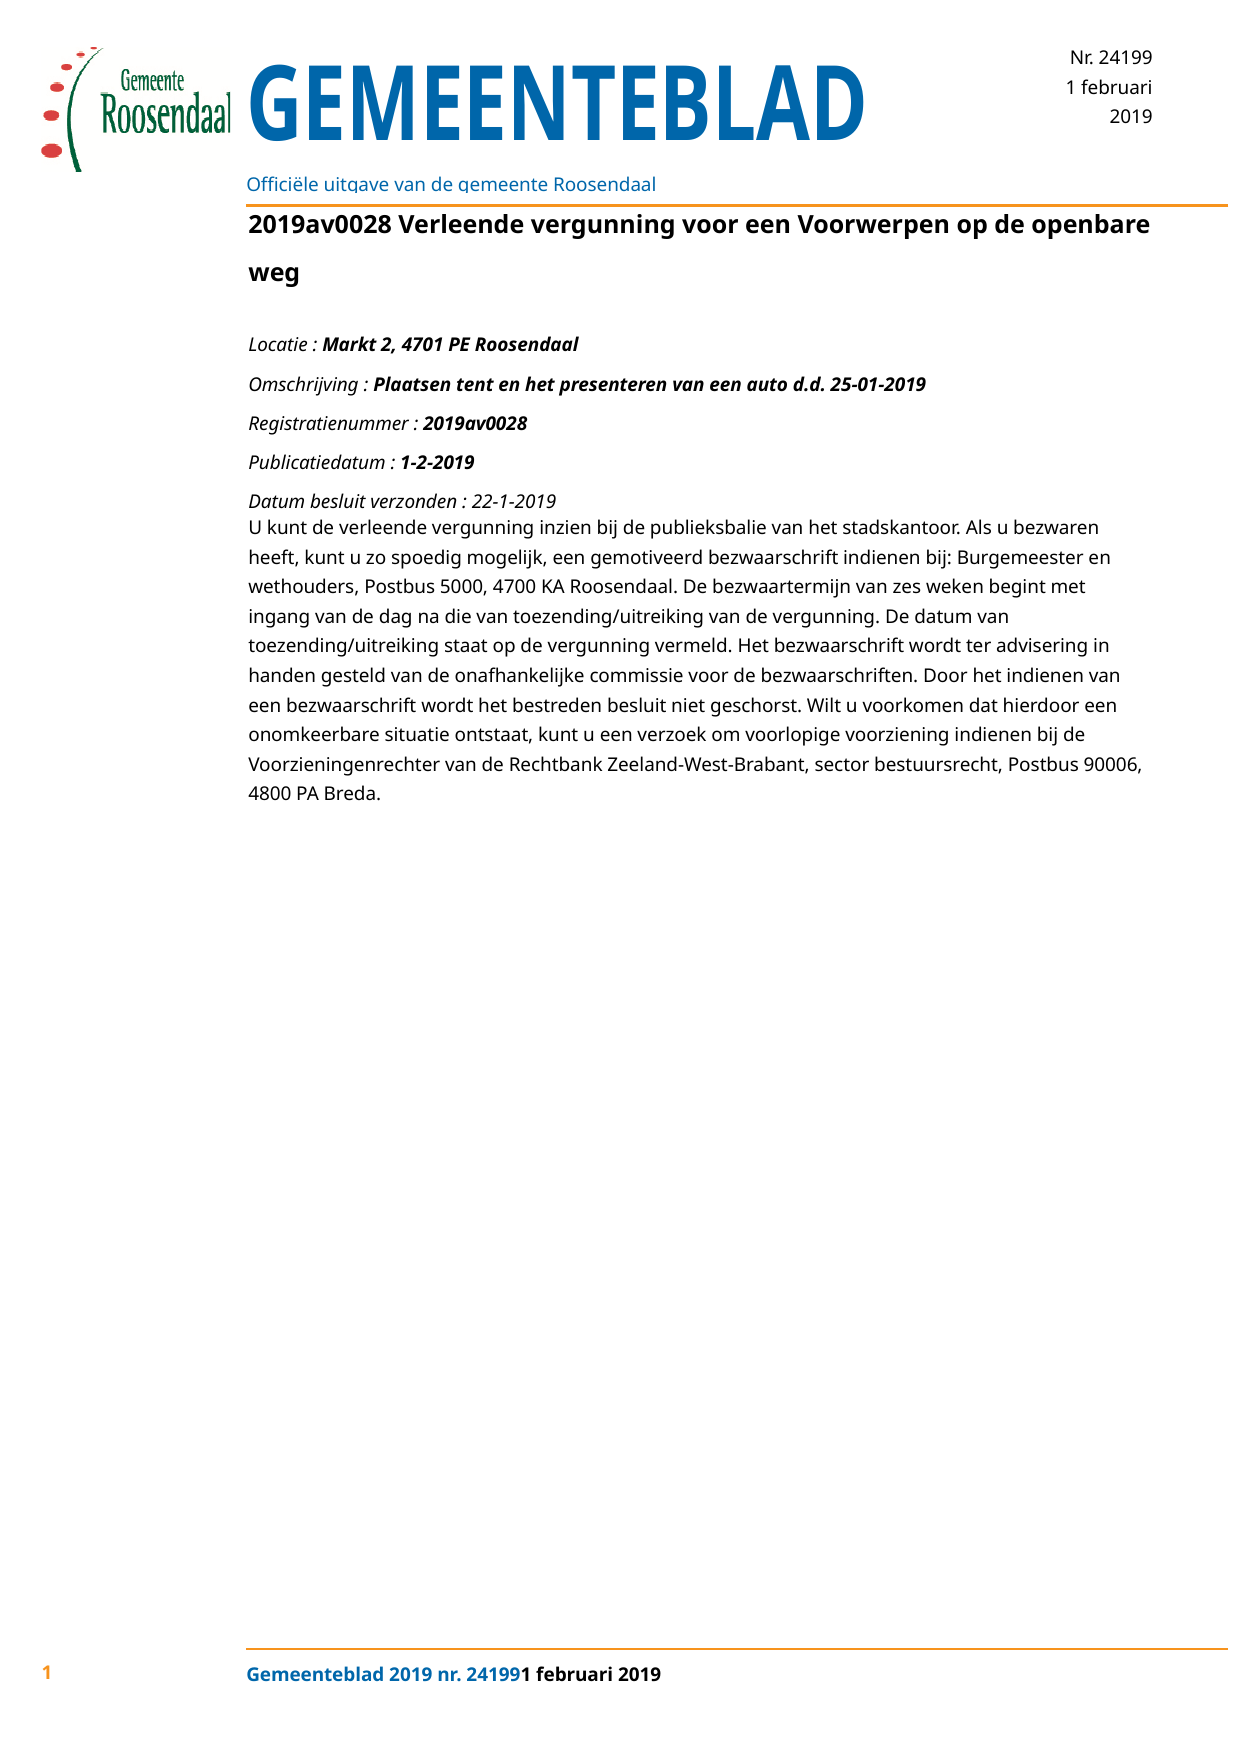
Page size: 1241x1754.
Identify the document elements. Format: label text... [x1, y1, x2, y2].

text 2019av0028 Verleende vergunning voor een Voorwerpen op de openbare weg [248, 207, 1152, 288]
text Locatie : Markt 2, 4701 PE Roosendaal [248, 331, 1152, 357]
text Publicatiedatum : 1-2-2019 [248, 449, 1152, 475]
text Datum besluit verzonden : 22-1-2019 [248, 488, 1152, 514]
text U kunt de verleende vergunning inzien bij de publieksbalie van het stadskantoor. Als u bezwaren heeft, kunt u zo spoedig mogelijk, een gemotiveerd bezwaarschrift indienen bij: Burgemeester en wethouders, Postbus 5000, 4700 KA Roosendaal. De bezwaartermijn van zes weken begint met ingang van de dag na die van toezending/uitreiking van de vergunning. De datum van toezending/uitreiking staat op de vergunning vermeld. Het bezwaarschrift wordt ter advisering in handen gesteld van de onafhankelijke commissie voor de bezwaarschriften. Door het indienen van een bezwaarschrift wordt het bestreden besluit niet geschorst. Wilt u voorkomen dat hierdoor een onomkeerbare situatie ontstaat, kunt u een verzoek om voorlopige voorziening indienen bij de Voorzieningenrechter van de Rechtbank Zeeland-West-Brabant, sector bestuursrecht, Postbus 90006, 4800 PA Breda. [248, 514, 1152, 806]
text Omschrijving : Plaatsen tent en het presenteren van een auto d.d. 25-01-2019 [248, 371, 1152, 396]
picture [41, 47, 231, 172]
text Registratienummer : 2019av0028 [248, 410, 1152, 436]
